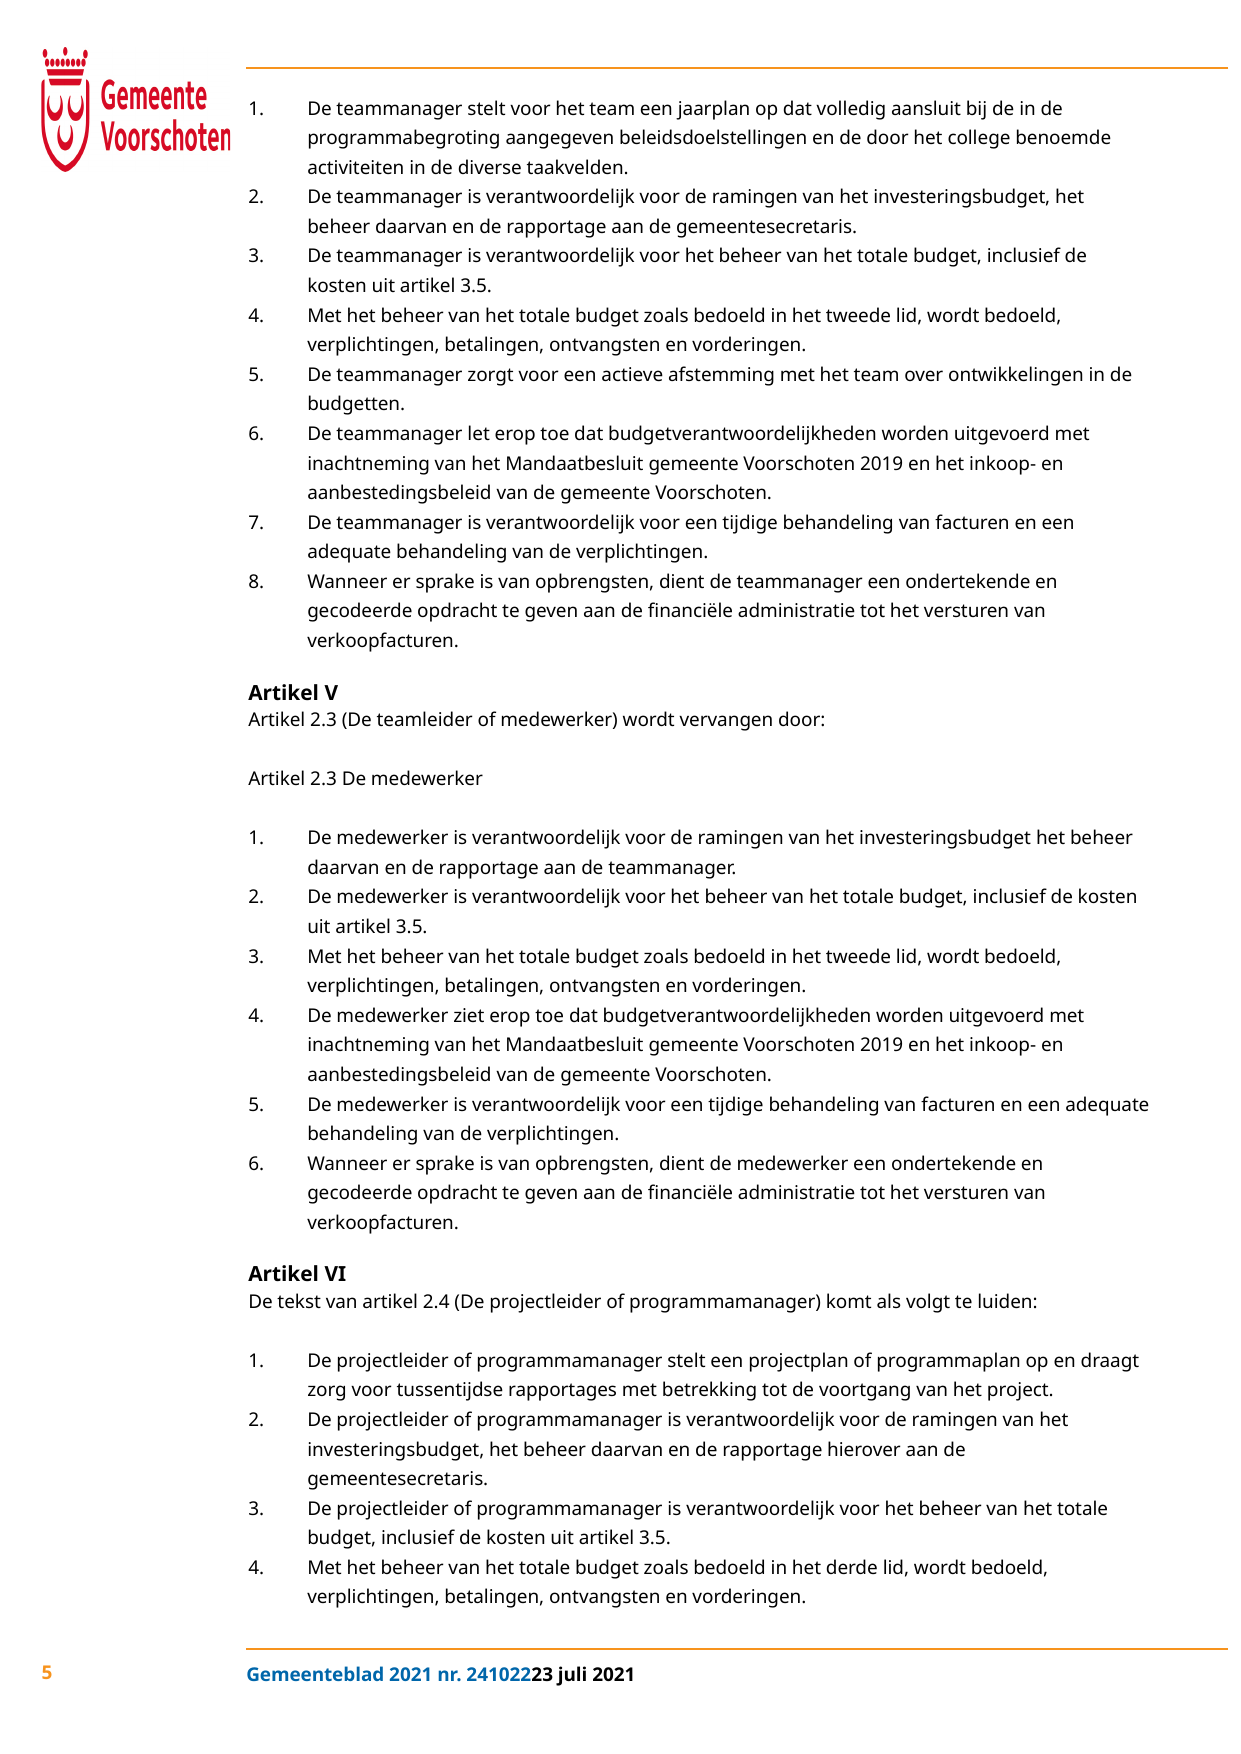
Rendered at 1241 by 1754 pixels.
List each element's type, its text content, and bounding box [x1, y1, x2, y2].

text Artikel VI [248, 1259, 1152, 1288]
list De projectleider of programmamanager stelt een projectplan of programmaplan op en draagt zorg voor tussentijdse rapportages met betrekking tot de voortgang van het project. [248, 1347, 1152, 1402]
list Wanneer er sprake is van opbrengsten, dient de medewerker een ondertekende en gecodeerde opdracht te geven aan de financiële administratie tot het versturen van verkoopfacturen. [248, 1150, 1152, 1235]
picture [41, 47, 231, 172]
text De tekst van artikel 2.4 (De projectleider of programmamanager) komt als volgt te luiden: [248, 1288, 1152, 1314]
list De projectleider of programmamanager is verantwoordelijk voor de ramingen van het investeringsbudget, het beheer daarvan en de rapportage hierover aan de gemeentesecretaris. [248, 1406, 1152, 1491]
list De teammanager zorgt voor een actieve afstemming met het team over ontwikkelingen in de budgetten. [248, 361, 1152, 416]
list De medewerker ziet erop toe dat budgetverantwoordelijkheden worden uitgevoerd met inachtneming van het Mandaatbesluit gemeente Voorschoten 2019 en het inkoop- en aanbestedingsbeleid van de gemeente Voorschoten. [248, 1002, 1152, 1087]
text Artikel V [248, 678, 1152, 706]
list De teammanager is verantwoordelijk voor het beheer van het totale budget, inclusief de kosten uit artikel 3.5. [248, 243, 1152, 298]
list De projectleider of programmamanager is verantwoordelijk voor het beheer van het totale budget, inclusief de kosten uit artikel 3.5. [248, 1495, 1152, 1550]
text Artikel 2.3 De medewerker [248, 765, 1152, 791]
list De medewerker is verantwoordelijk voor een tijdige behandeling van facturen en een adequate behandeling van de verplichtingen. [248, 1091, 1152, 1146]
list De medewerker is verantwoordelijk voor de ramingen van het investeringsbudget het beheer daarvan en de rapportage aan de teammanager. [248, 824, 1152, 880]
list Wanneer er sprake is van opbrengsten, dient de teammanager een ondertekende en gecodeerde opdracht te geven aan de financiële administratie tot het versturen van verkoopfacturen. [248, 568, 1152, 653]
list De teammanager let erop toe dat budgetverantwoordelijkheden worden uitgevoerd met inachtneming van het Mandaatbesluit gemeente Voorschoten 2019 en het inkoop- en aanbestedingsbeleid van de gemeente Voorschoten. [248, 420, 1152, 505]
list Met het beheer van het totale budget zoals bedoeld in het derde lid, wordt bedoeld, verplichtingen, betalingen, ontvangsten en vorderingen. [248, 1554, 1152, 1609]
list Met het beheer van het totale budget zoals bedoeld in het tweede lid, wordt bedoeld, verplichtingen, betalingen, ontvangsten en vorderingen. [248, 943, 1152, 998]
list De teammanager is verantwoordelijk voor een tijdige behandeling van facturen en een adequate behandeling van de verplichtingen. [248, 509, 1152, 564]
list De medewerker is verantwoordelijk voor het beheer van het totale budget, inclusief de kosten uit artikel 3.5. [248, 884, 1152, 939]
list De teammanager stelt voor het team een jaarplan op dat volledig aansluit bij de in de programmabegroting aangegeven beleidsdoelstellingen en de door het college benoemde activiteiten in de diverse taakvelden. [248, 95, 1152, 180]
list Met het beheer van het totale budget zoals bedoeld in het tweede lid, wordt bedoeld, verplichtingen, betalingen, ontvangsten en vorderingen. [248, 302, 1152, 357]
list De teammanager is verantwoordelijk voor de ramingen van het investeringsbudget, het beheer daarvan en de rapportage aan de gemeentesecretaris. [248, 183, 1152, 239]
text Artikel 2.3 (De teamleider of medewerker) wordt vervangen door: [248, 706, 1152, 732]
